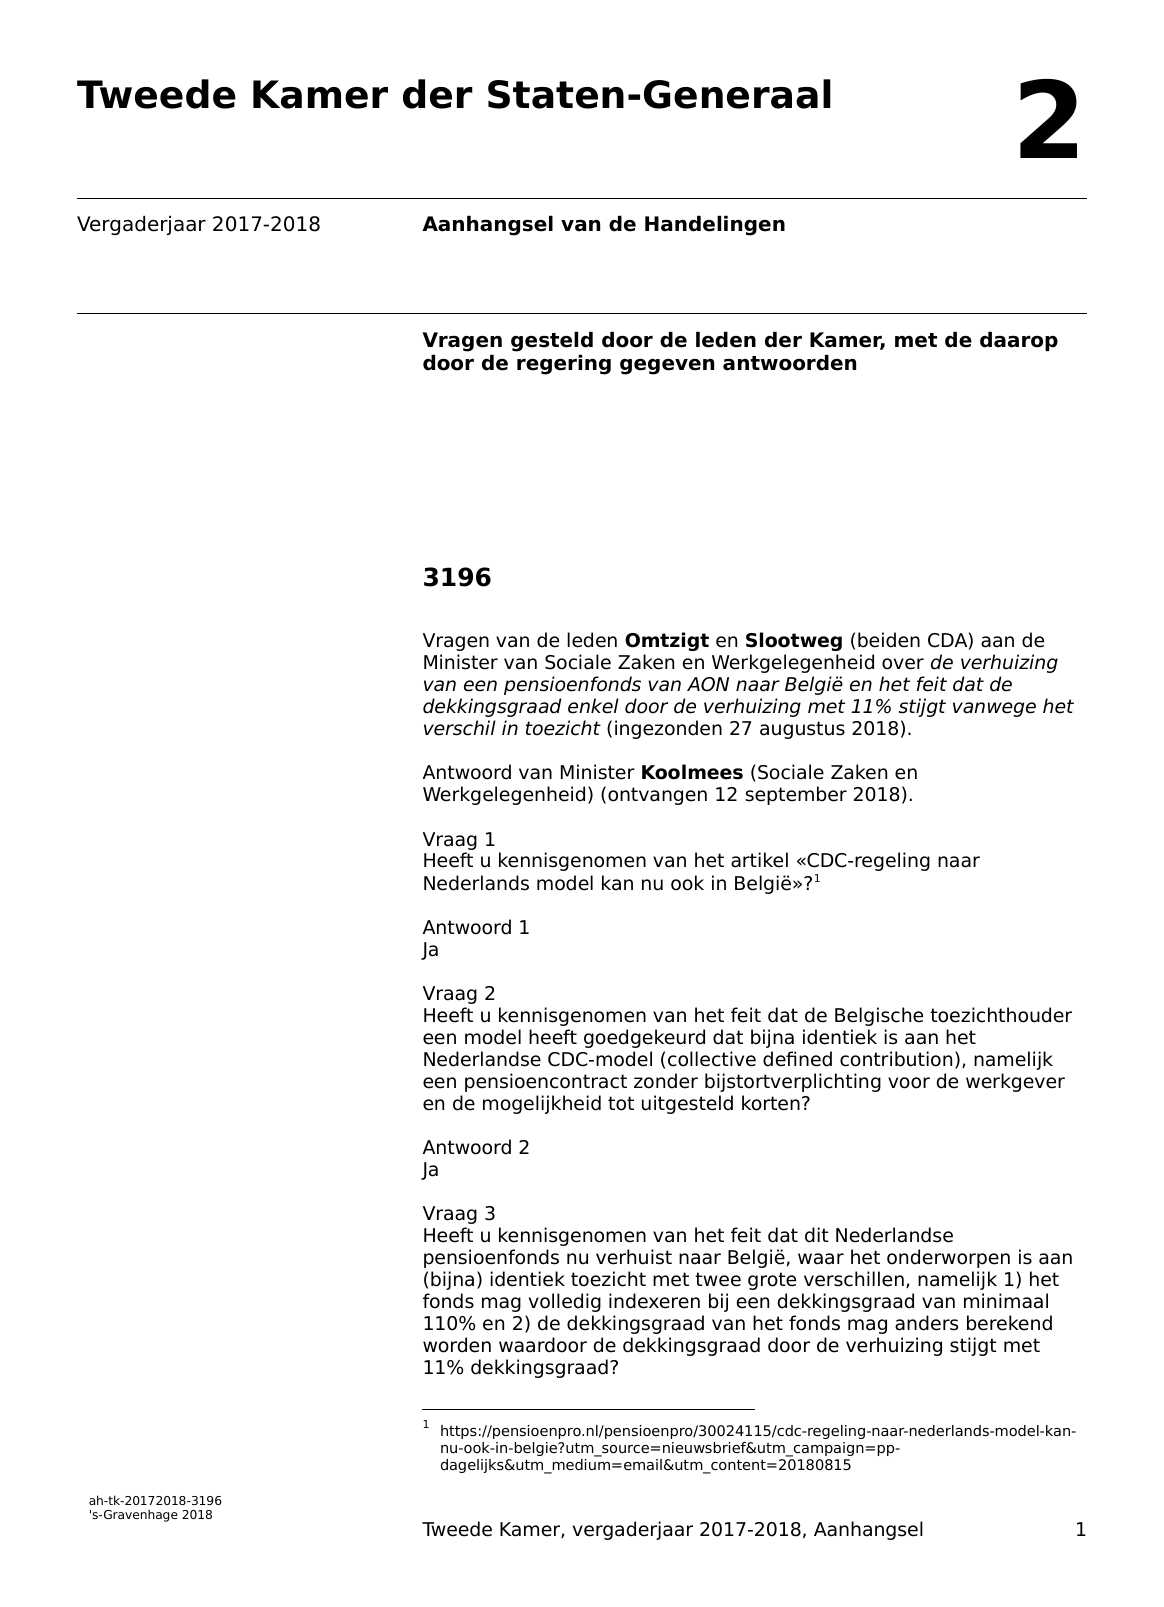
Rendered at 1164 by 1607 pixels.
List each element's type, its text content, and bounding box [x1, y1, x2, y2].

table_cell [77, 314, 422, 375]
table_header 2 [886, 59, 1087, 198]
text Antwoord 1 [422, 917, 1087, 938]
table_cell Aanhangsel van de Handelingen [422, 199, 1087, 313]
text 3196 [422, 563, 1087, 592]
text 's-Gravenhage 2018 [88, 1508, 323, 1522]
table_cell Vergaderjaar 2017-2018 [77, 199, 422, 313]
text Vragen van de leden Omtzigt en Slootweg (beiden CDA) aan de Minister van Sociale Zaken en Werkgelegenheid over de verhuizing van een pensioenfonds van AON naar België en het feit dat de dekkingsgraad enkel door de verhuizing met 11% stijgt vanwege het verschil in toezicht (ingezonden 27 augustus 2018). [422, 630, 1087, 740]
text https://pensioenpro.nl/pensioenpro/30024115/cdc-regeling-naar-nederlands-model-kan-nu-ook-in-belgie?utm_source=nieuwsbrief&utm_campaign=pp-dagelijks&utm_medium=email&utm_content=20180815 [422, 1418, 1087, 1474]
text ah-tk-20172018-3196 [88, 1494, 323, 1508]
text Antwoord 2 [422, 1137, 1087, 1159]
text Ja [422, 938, 1087, 961]
table_header Tweede Kamer der Staten-Generaal [77, 59, 886, 198]
text Vraag 1 [422, 828, 1087, 850]
text Vraag 2 [422, 983, 1087, 1005]
text Heeft u kennisgenomen van het feit dat dit Nederlandse pensioenfonds nu verhuist naar België, waar het onderworpen is aan (bijna) identiek toezicht met twee grote verschillen, namelijk 1) het fonds mag volledig indexeren bij een dekkingsgraad van minimaal 110% en 2) de dekkingsgraad van het fonds mag anders berekend worden waardoor de dekkingsgraad door de verhuizing stijgt met 11% dekkingsgraad? [422, 1225, 1087, 1379]
table_cell Vragen gesteld door de leden der Kamer, met de daarop door de regering gegeven antwoorden [422, 314, 1087, 375]
text Heeft u kennisgenomen van het feit dat de Belgische toezichthouder een model heeft goedgekeurd dat bijna identiek is aan het Nederlandse CDC-model (collective defined contribution), namelijk een pensioencontract zonder bijstortverplichting voor de werkgever en de mogelijkheid tot uitgesteld korten? [422, 1005, 1087, 1114]
text Heeft u kennisgenomen van het artikel «CDC-regeling naar Nederlands model kan nu ook in België»? [422, 850, 1087, 894]
text Vraag 3 [422, 1203, 1087, 1225]
text Ja [422, 1159, 1087, 1181]
text Antwoord van Minister Koolmees (Sociale Zaken en Werkgelegenheid) (ontvangen 12 september 2018). [422, 762, 1087, 806]
